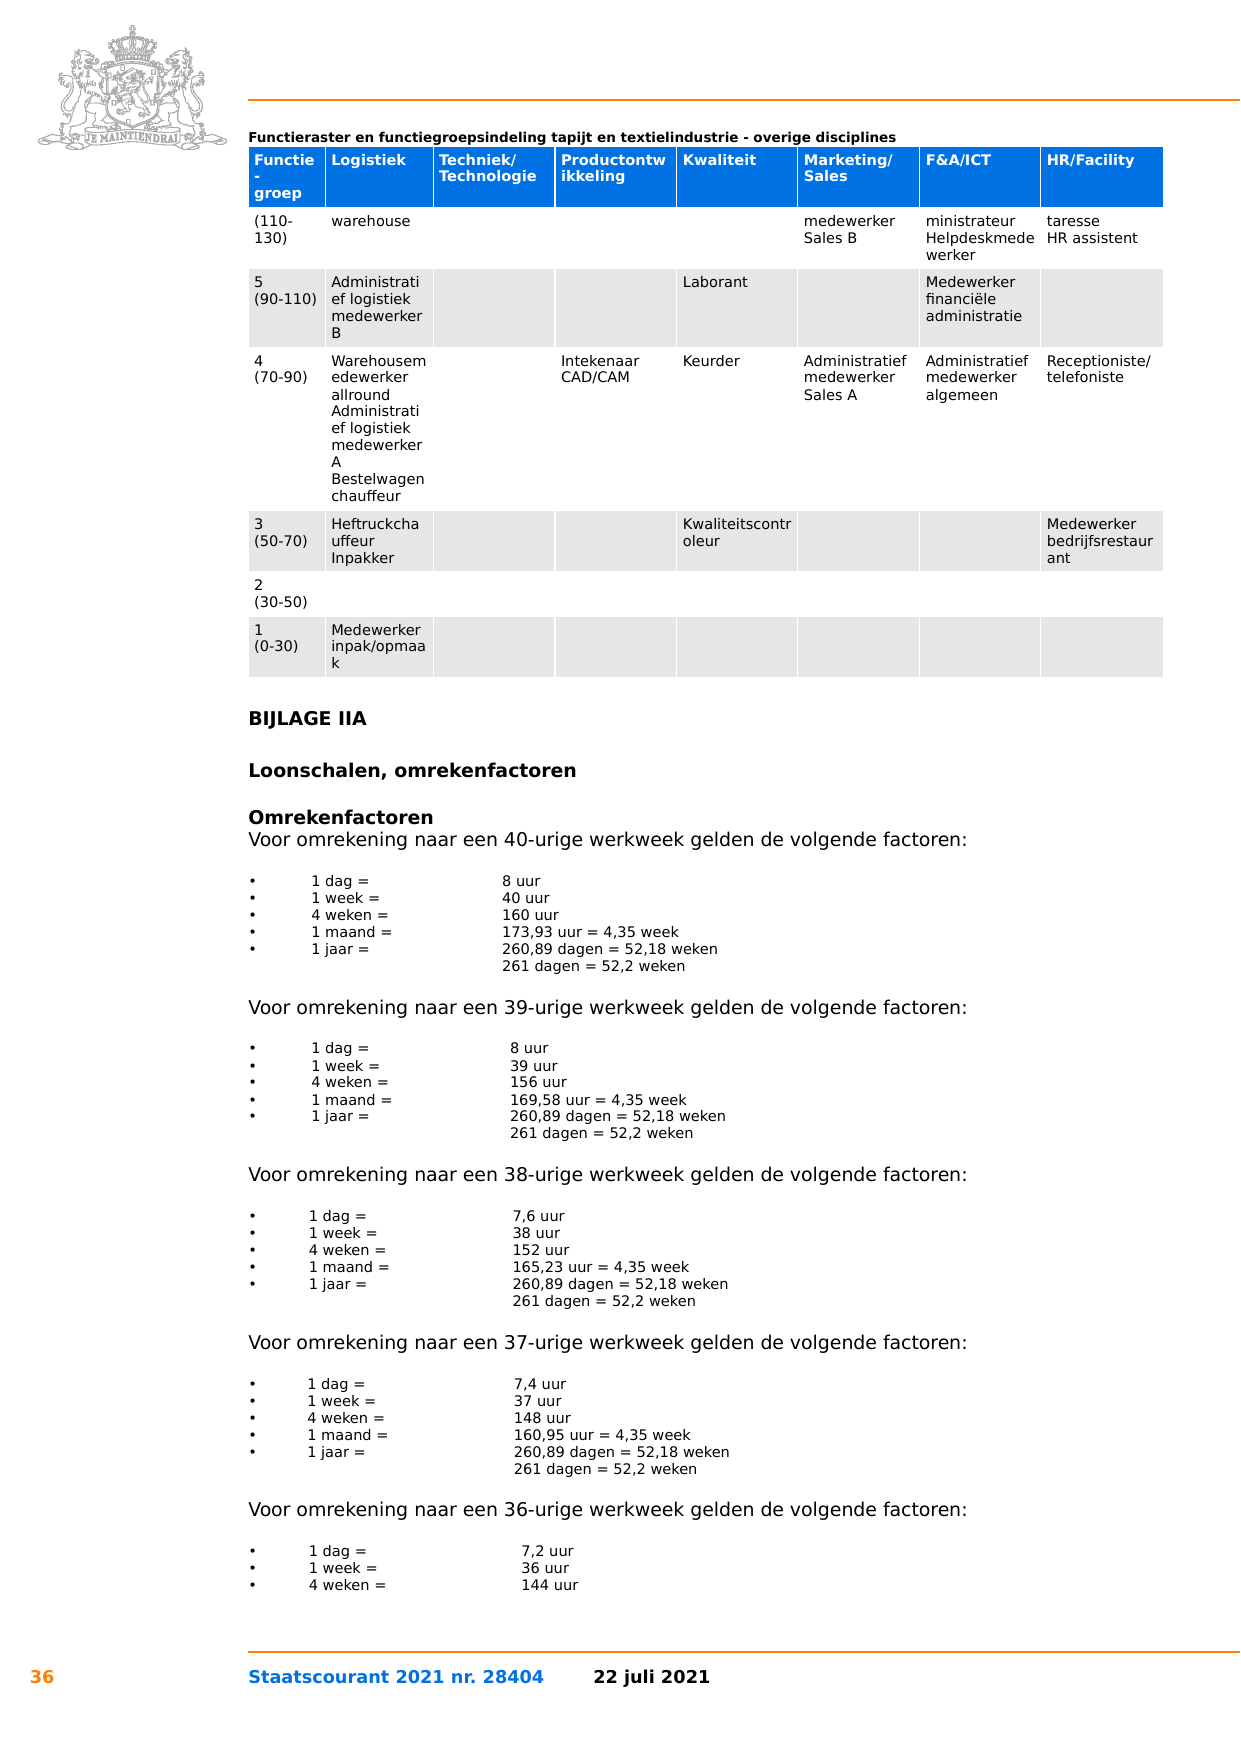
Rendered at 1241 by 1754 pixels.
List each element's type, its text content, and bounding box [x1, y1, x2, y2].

table_cell • [248, 890, 305, 907]
table_cell • [248, 1444, 301, 1461]
table_cell [434, 269, 554, 347]
table_cell • [248, 1058, 305, 1074]
table_cell 4 weken = [301, 1410, 508, 1427]
table_cell [798, 572, 919, 616]
table_cell [1041, 572, 1163, 616]
table_cell [248, 1461, 301, 1477]
table_cell 39 uur [504, 1058, 1163, 1074]
table_cell 4 weken = [305, 907, 496, 924]
table_cell 1 maand = [305, 1091, 504, 1108]
table_cell [798, 511, 919, 571]
table_cell 38 uur [506, 1225, 1163, 1242]
table_cell 4 weken = [303, 1242, 506, 1259]
table_cell 1 jaar = [305, 941, 496, 958]
table_cell [556, 511, 676, 571]
text Voor omrekening naar een 39-urige werkweek gelden de volgende factoren: [248, 997, 1163, 1018]
table_cell • [248, 1276, 302, 1293]
table_cell • [248, 941, 305, 958]
table_cell 1 week = [303, 1560, 515, 1577]
table_cell medewerker Sales B [798, 208, 919, 268]
table_cell Administratief medewerker algemeen [920, 348, 1040, 510]
table_cell [434, 511, 554, 571]
table_cell Functie- groep [249, 147, 325, 207]
table_cell 148 uur [508, 1410, 1163, 1427]
table_cell 261 dagen = 52,2 weken [506, 1293, 1163, 1310]
table_cell • [248, 1393, 301, 1409]
table_cell [305, 1125, 504, 1142]
table_cell 260,89 dagen = 52,18 weken [496, 941, 1163, 958]
table_cell 1 maand = [303, 1259, 506, 1276]
table_cell 173,93 uur = 4,35 week [496, 924, 1163, 941]
table_cell • [248, 1259, 302, 1276]
table_cell Laborant [677, 269, 797, 347]
table_cell [434, 348, 554, 510]
table_header 8 uur [496, 873, 1163, 890]
table_cell Logistiek [326, 147, 433, 207]
table_cell 1 week = [305, 890, 496, 907]
table_cell 165,23 uur = 4,35 week [506, 1259, 1163, 1276]
table_cell 260,89 dagen = 52,18 weken [508, 1444, 1163, 1461]
table_cell HR/Facility [1041, 147, 1163, 207]
table_cell • [248, 1225, 302, 1242]
table_cell 144 uur [515, 1577, 1163, 1594]
table_cell [556, 208, 676, 268]
subtitle BIJLAGE IIA [248, 708, 1163, 730]
table_header • [248, 1376, 301, 1393]
table_header 7,2 uur [515, 1543, 1163, 1560]
table_cell ministrateur Helpdeskmedewerker [920, 208, 1040, 268]
table_cell • [248, 1108, 305, 1125]
table_cell [1041, 269, 1163, 347]
table_cell 1 week = [305, 1058, 504, 1074]
table_cell • [248, 1410, 301, 1427]
table_cell Techniek/ Technologie [434, 147, 554, 207]
picture [38, 25, 227, 150]
table_header 1 dag = [305, 873, 496, 890]
table_cell 1 week = [301, 1393, 508, 1409]
table_cell [248, 1125, 305, 1142]
table_header 7,6 uur [506, 1208, 1163, 1225]
table_cell Medewerker financiële administratie [920, 269, 1040, 347]
table_cell [920, 572, 1040, 616]
table_cell Heftruckchauffeur Inpakker [326, 511, 433, 571]
table_cell 160,95 uur = 4,35 week [508, 1427, 1163, 1443]
table_header 7,4 uur [508, 1376, 1163, 1393]
table_cell Medewerker inpak/opmaak [326, 617, 433, 677]
table_cell [434, 617, 554, 677]
table_cell [556, 269, 676, 347]
table_header • [248, 1543, 302, 1560]
table_cell [920, 617, 1040, 677]
table_cell • [248, 907, 305, 924]
table_cell 1 (0-30) [249, 617, 325, 677]
table_cell 169,58 uur = 4,35 week [504, 1091, 1163, 1108]
table_cell 152 uur [506, 1242, 1163, 1259]
table_cell Keurder [677, 348, 797, 510]
table_cell • [248, 1560, 302, 1577]
table_cell 4 weken = [305, 1074, 504, 1091]
table_cell 260,89 dagen = 52,18 weken [506, 1276, 1163, 1293]
table_cell [434, 208, 554, 268]
table_cell [248, 958, 305, 975]
table_cell 260,89 dagen = 52,18 weken [504, 1108, 1163, 1125]
table_cell 5 (90-110) [249, 269, 325, 347]
table_header Functieraster en functiegroepsindeling tapijt en textielindustrie - overige disciplines [248, 130, 1163, 146]
table_cell 37 uur [508, 1393, 1163, 1409]
table_header 1 dag = [301, 1376, 508, 1393]
table_cell 4 weken = [303, 1577, 515, 1594]
table_cell [248, 1293, 302, 1310]
table_cell 1 jaar = [305, 1108, 504, 1125]
table_cell [677, 208, 797, 268]
table_cell [301, 1461, 508, 1477]
table_cell 261 dagen = 52,2 weken [496, 958, 1163, 975]
table_header 1 dag = [303, 1208, 506, 1225]
table_cell 1 week = [303, 1225, 506, 1242]
table_cell [434, 572, 554, 616]
table_cell [677, 617, 797, 677]
table_cell 261 dagen = 52,2 weken [508, 1461, 1163, 1477]
table_cell [556, 617, 676, 677]
table_header • [248, 1040, 305, 1057]
table_cell [920, 511, 1040, 571]
table_cell 2 (30-50) [249, 572, 325, 616]
text Voor omrekening naar een 38-urige werkweek gelden de volgende factoren: [248, 1164, 1163, 1186]
table_cell Kwaliteitscontroleur [677, 511, 797, 571]
table_cell 1 maand = [305, 924, 496, 941]
table_cell (110-130) [249, 208, 325, 268]
table_cell F&A/ICT [920, 147, 1040, 207]
table_header • [248, 1208, 302, 1225]
table_cell • [248, 1091, 305, 1108]
table_cell Medewerker bedrijfsrestaurant [1041, 511, 1163, 571]
table_cell 1 jaar = [303, 1276, 506, 1293]
text Voor omrekening naar een 37-urige werkweek gelden de volgende factoren: [248, 1332, 1163, 1354]
table_cell [305, 958, 496, 975]
table_cell Administratief logistiek medewerker B [326, 269, 433, 347]
table_cell Receptioniste/ telefoniste [1041, 348, 1163, 510]
subtitle Loonschalen, omrekenfactoren [248, 760, 1163, 782]
table_cell [556, 572, 676, 616]
table_cell [677, 572, 797, 616]
table_cell [326, 572, 433, 616]
table_cell 1 maand = [301, 1427, 508, 1443]
table_cell 160 uur [496, 907, 1163, 924]
table_cell Marketing/Sales [798, 147, 919, 207]
table_cell 3 (50-70) [249, 511, 325, 571]
table_cell 4 (70-90) [249, 348, 325, 510]
table_header 1 dag = [303, 1543, 515, 1560]
table_cell Kwaliteit [677, 147, 797, 207]
table_cell 40 uur [496, 890, 1163, 907]
text Voor omrekening naar een 36-urige werkweek gelden de volgende factoren: [248, 1499, 1163, 1521]
table_header • [248, 873, 305, 890]
table_cell taresse HR assistent [1041, 208, 1163, 268]
table_cell • [248, 924, 305, 941]
table_cell Administratief medewerker Sales A [798, 348, 919, 510]
table_cell [303, 1293, 506, 1310]
table_cell 1 jaar = [301, 1444, 508, 1461]
table_cell Warehousemedewerker allround Administratief logistiek medewerker A Bestelwagenchauffeur [326, 348, 433, 510]
table_cell • [248, 1242, 302, 1259]
table_cell • [248, 1577, 302, 1594]
table_cell 36 uur [515, 1560, 1163, 1577]
table_cell 156 uur [504, 1074, 1163, 1091]
table_cell 261 dagen = 52,2 weken [504, 1125, 1163, 1142]
table_cell [1041, 617, 1163, 677]
text Omrekenfactoren [248, 807, 1163, 829]
table_cell [798, 617, 919, 677]
table_cell [798, 269, 919, 347]
table_header 8 uur [504, 1040, 1163, 1057]
table_cell warehouse [326, 208, 433, 268]
text Voor omrekening naar een 40-urige werkweek gelden de volgende factoren: [248, 829, 1163, 851]
table_header 1 dag = [305, 1040, 504, 1057]
table_cell Intekenaar CAD/CAM [556, 348, 676, 510]
table_cell • [248, 1427, 301, 1443]
table_cell Productontwikkeling [556, 147, 676, 207]
table_cell • [248, 1074, 305, 1091]
